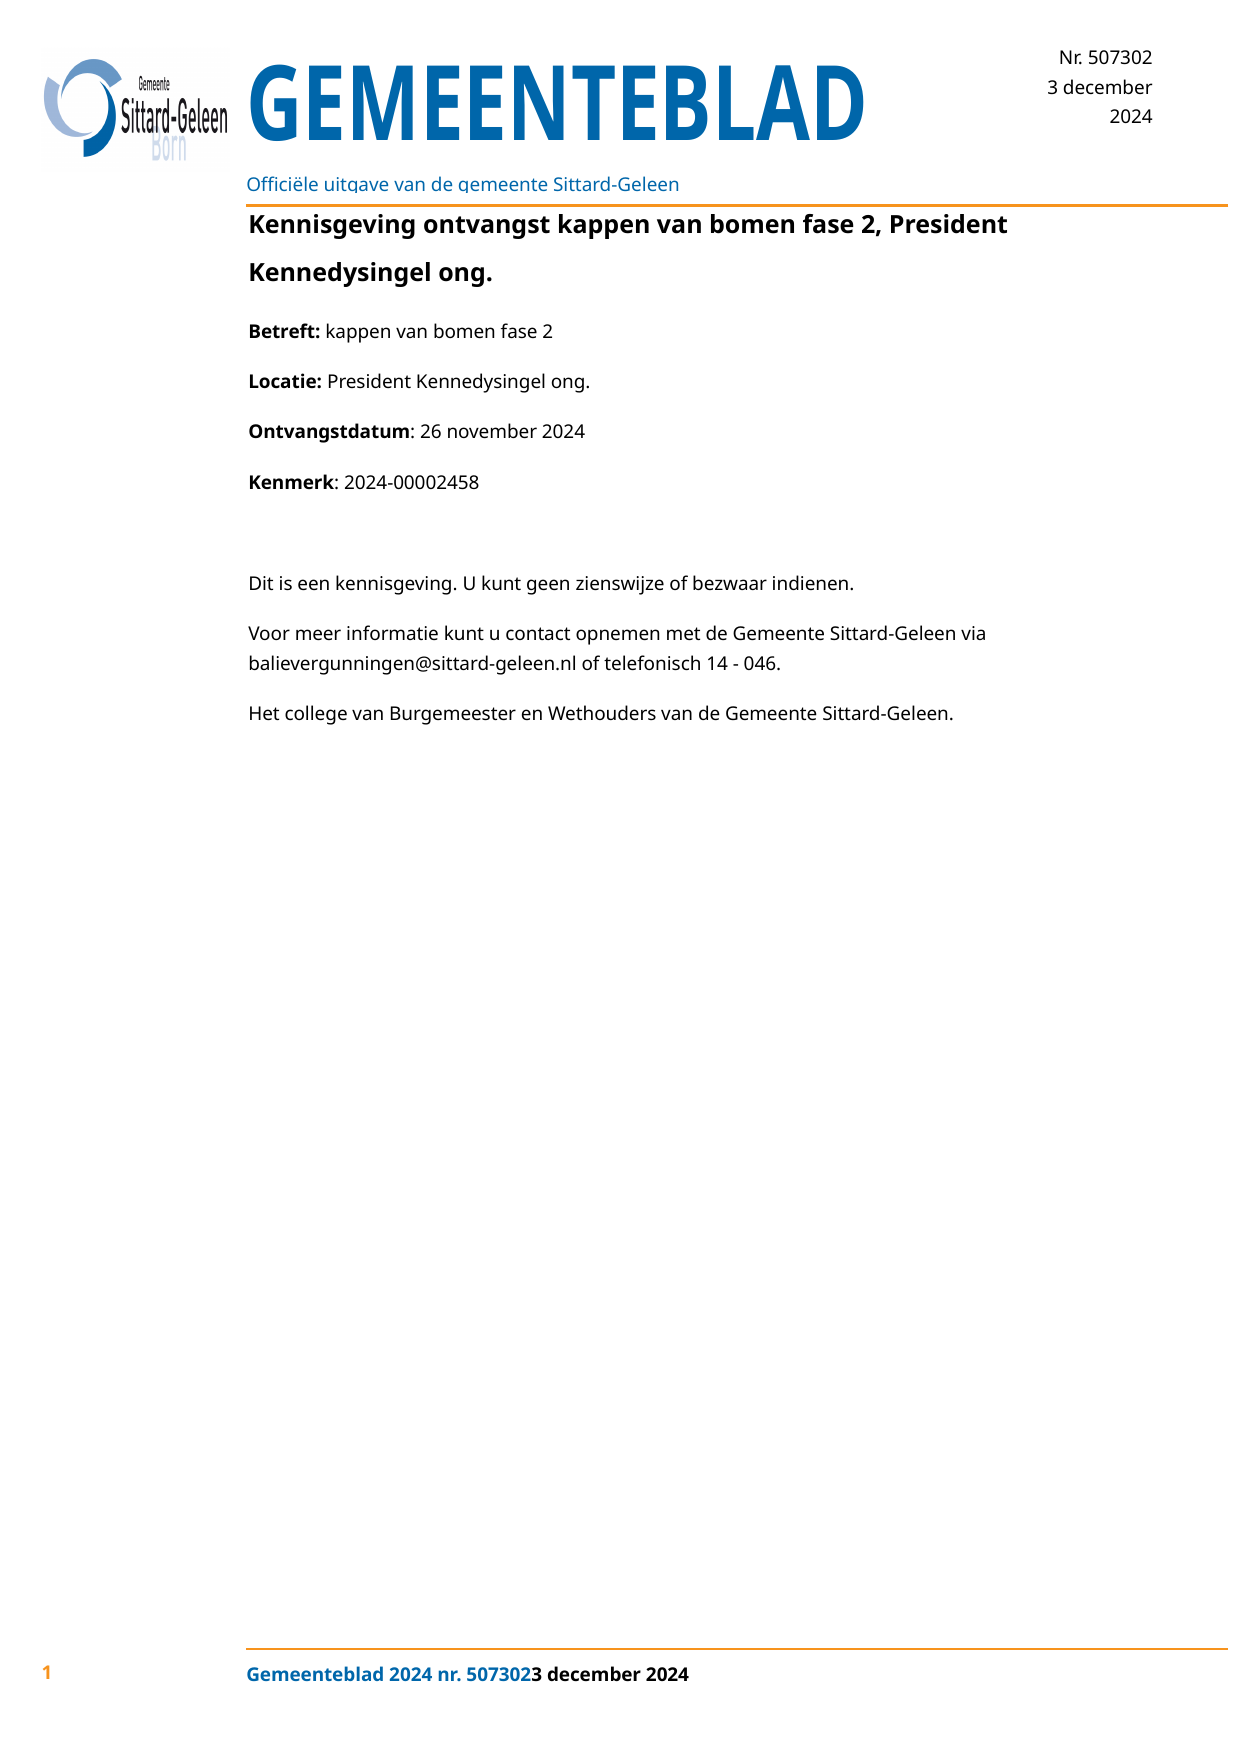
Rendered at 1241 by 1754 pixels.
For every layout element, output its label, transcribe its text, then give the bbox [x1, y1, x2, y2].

text Locatie: President Kennedysingel ong. [248, 368, 1152, 394]
text Betreft: kappen van bomen fase 2 [248, 318, 1152, 344]
text Kenmerk: 2024-00002458 [248, 469, 1152, 495]
text Het college van Burgemeester en Wethouders van de Gemeente Sittard-Geleen. [248, 700, 1152, 726]
picture [41, 47, 231, 172]
text Kennisgeving ontvangst kappen van bomen fase 2, President Kennedysingel ong. [248, 207, 1152, 288]
text Voor meer informatie kunt u contact opnemen met de Gemeente Sittard-Geleen via balievergunningen@sittard-geleen.nl of telefonisch 14 - 046. [248, 620, 1152, 676]
text Ontvangstdatum: 26 november 2024 [248, 419, 1152, 444]
text Dit is een kennisgeving. U kunt geen zienswijze of bezwaar indienen. [248, 570, 1152, 596]
